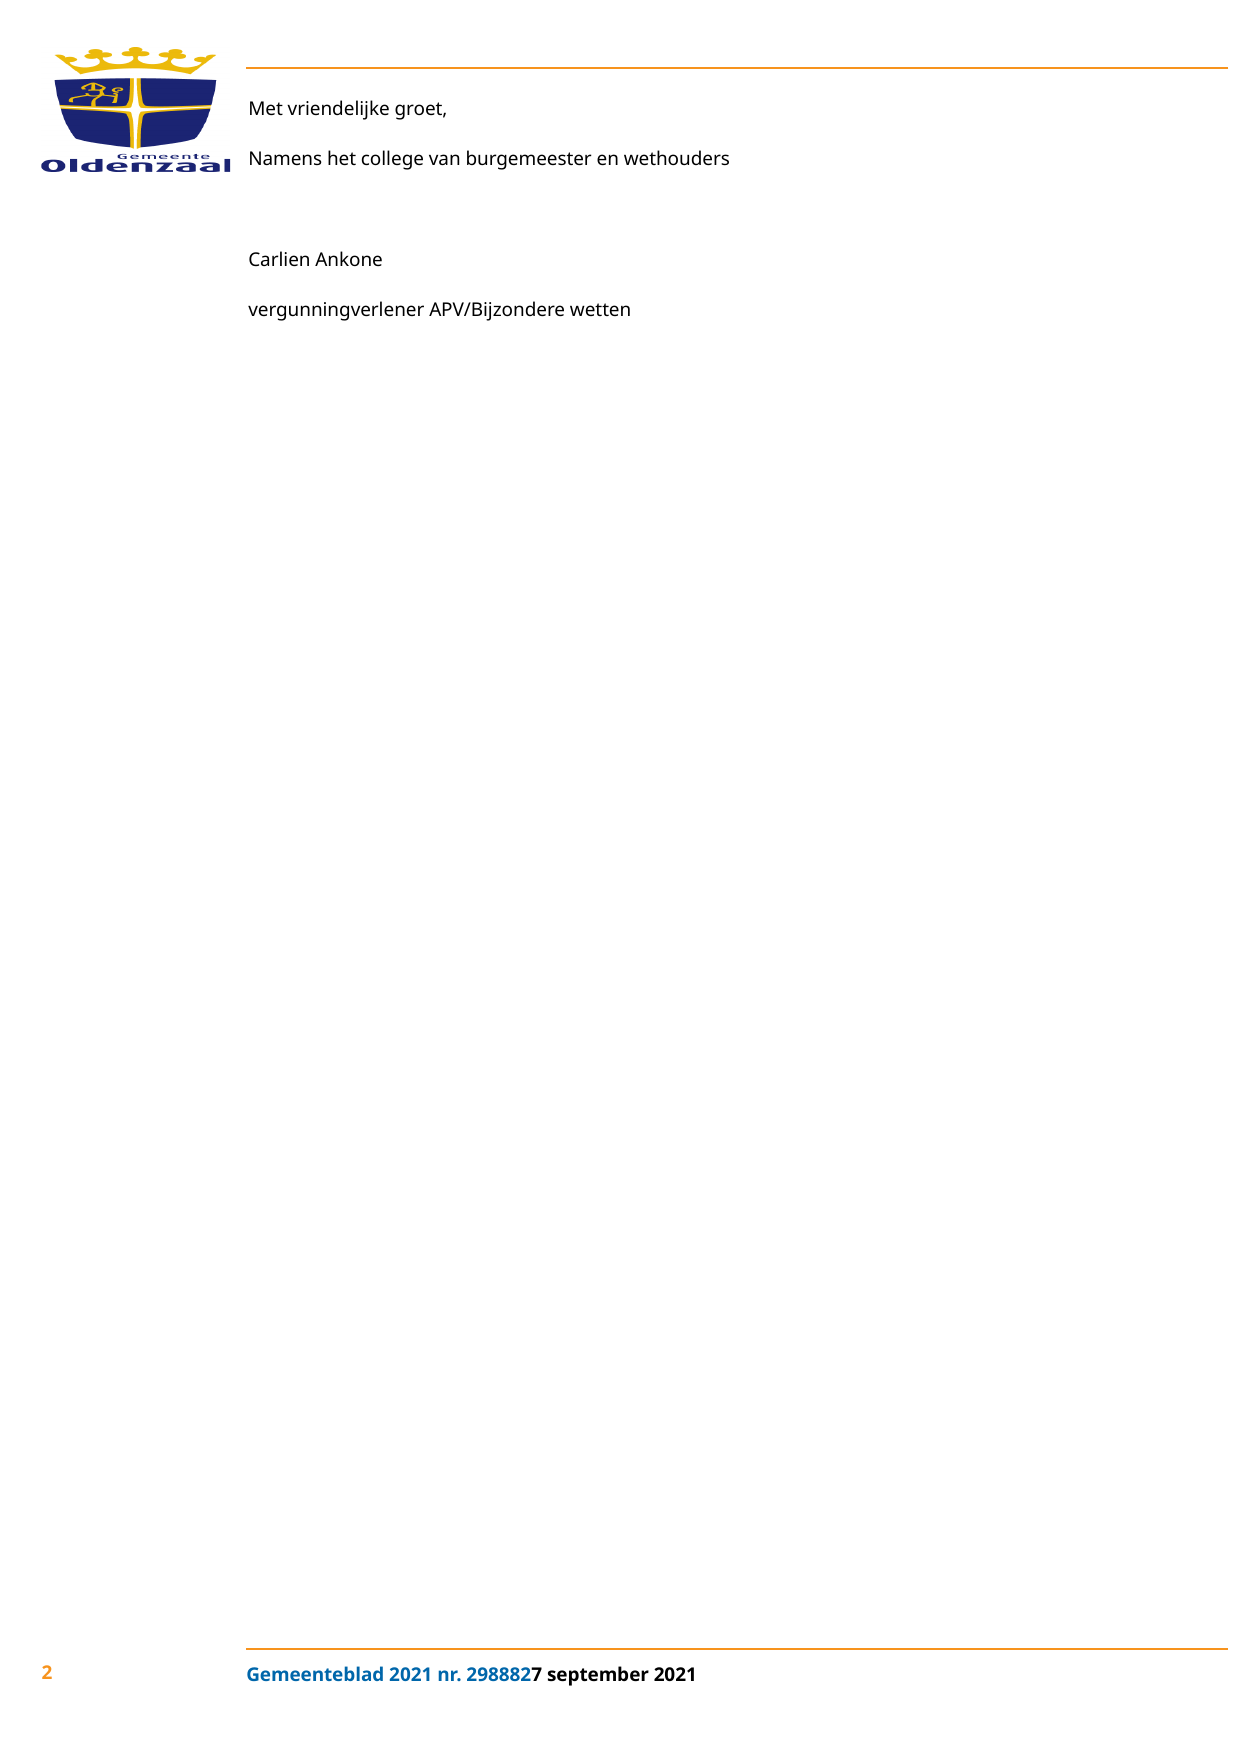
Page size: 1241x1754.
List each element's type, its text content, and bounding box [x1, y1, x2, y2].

text Met vriendelijke groet, [248, 95, 1152, 121]
text vergunningverlener APV/Bijzondere wetten [248, 296, 1152, 322]
text Namens het college van burgemeester en wethouders [248, 145, 1152, 171]
text Carlien Ankone [248, 246, 1152, 272]
picture [41, 47, 231, 172]
